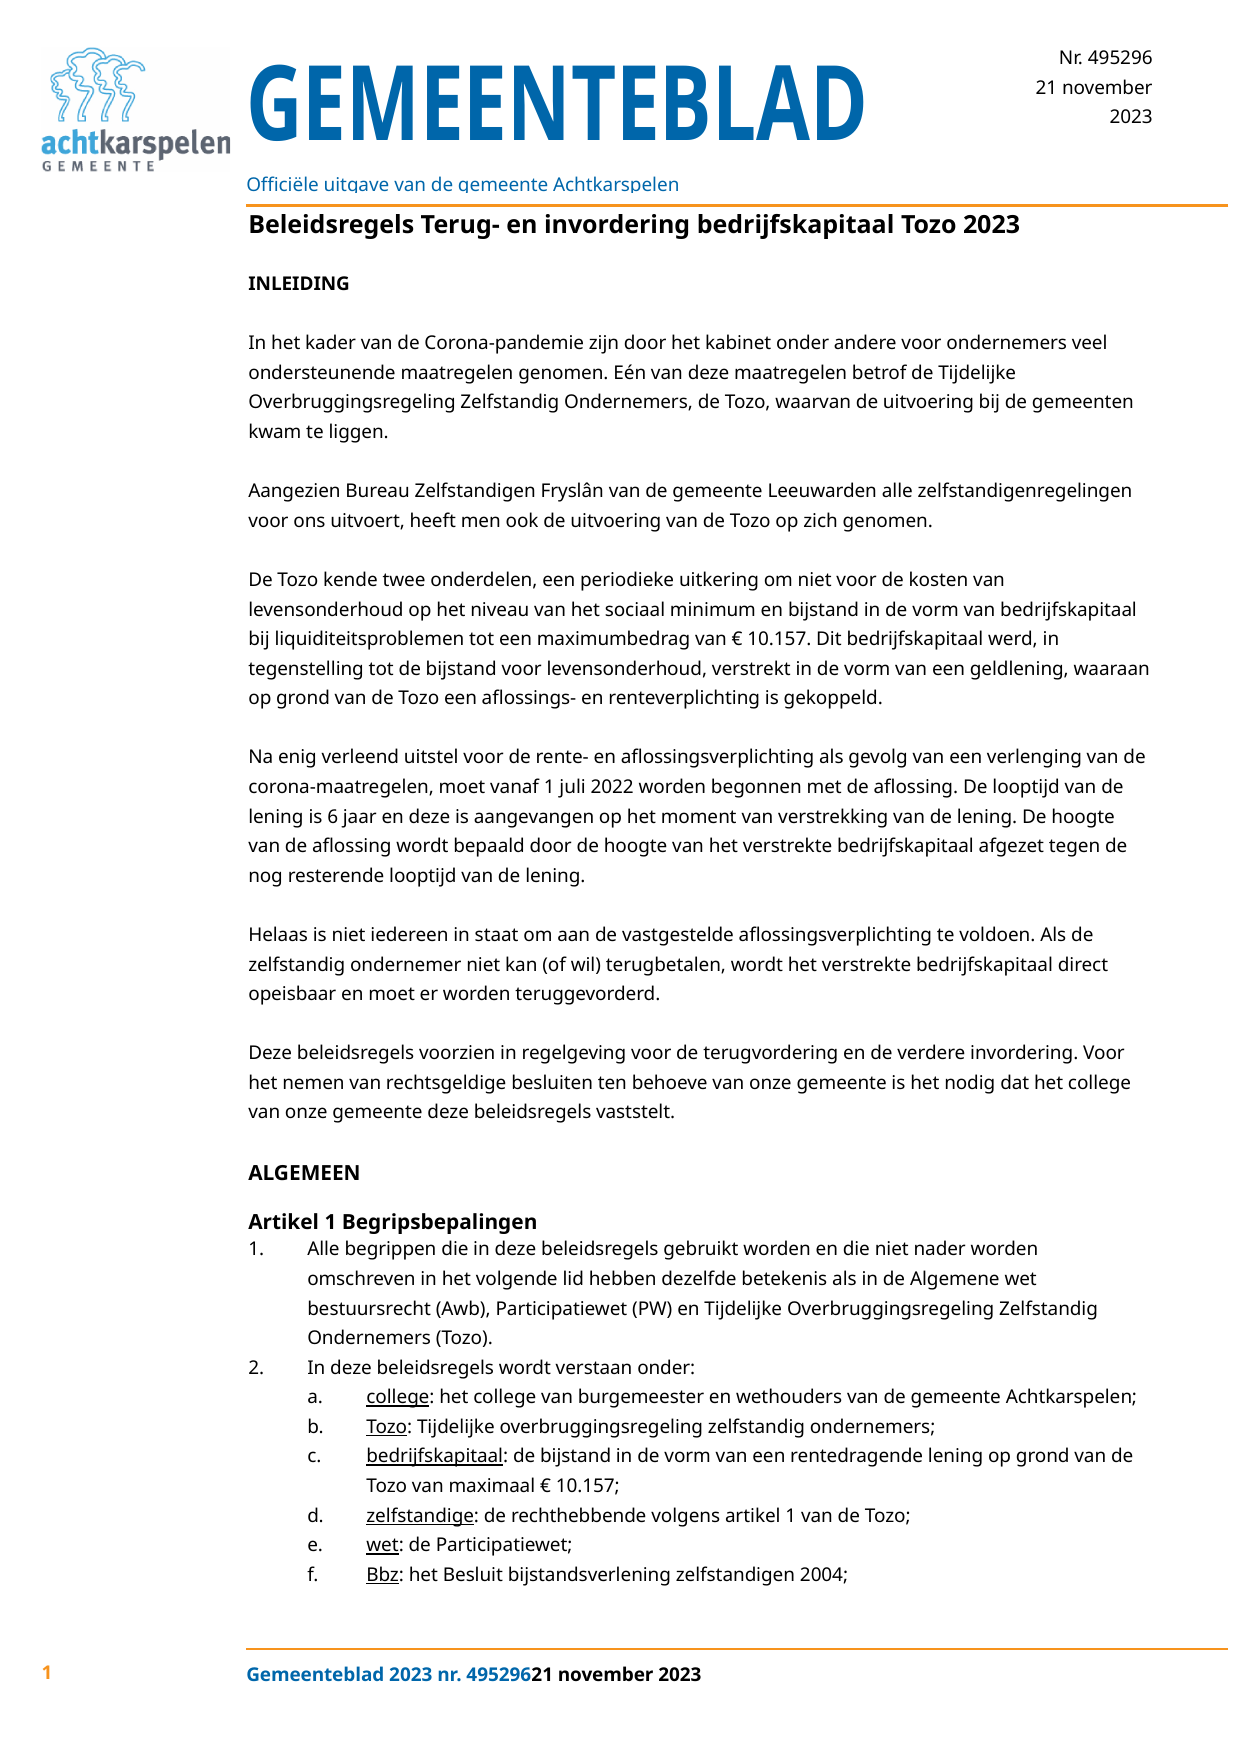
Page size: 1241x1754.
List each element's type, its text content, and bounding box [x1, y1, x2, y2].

list wet: de Participatiewet; [307, 1531, 1152, 1557]
text De Tozo kende twee onderdelen, een periodieke uitkering om niet voor de kosten van levensonderhoud op het niveau van het sociaal minimum en bijstand in de vorm van bedrijfskapitaal bij liquiditeitsproblemen tot een maximumbedrag van € 10.157. Dit bedrijfskapitaal werd, in tegenstelling tot de bijstand voor levensonderhoud, verstrekt in de vorm van een geldlening, waaraan op grond van de Tozo een aflossings- en renteverplichting is gekoppeld. [248, 566, 1152, 710]
text Na enig verleend uitstel voor de rente- en aflossingsverplichting als gevolg van een verlenging van de corona-maatregelen, moet vanaf 1 juli 2022 worden begonnen met de aflossing. De looptijd van de lening is 6 jaar en deze is aangevangen op het moment van verstrekking van de lening. De hoogte van de aflossing wordt bepaald door de hoogte van het verstrekte bedrijfskapitaal afgezet tegen de nog resterende looptijd van de lening. [248, 744, 1152, 888]
list Tozo: Tijdelijke overbruggingsregeling zelfstandig ondernemers; [307, 1413, 1152, 1439]
text In het kader van de Corona-pandemie zijn door het kabinet onder andere voor ondernemers veel ondersteunende maatregelen genomen. Eén van deze maatregelen betrof de Tijdelijke Overbruggingsregeling Zelfstandig Ondernemers, de Tozo, waarvan de uitvoering bij de gemeenten kwam te liggen. [248, 329, 1152, 444]
text INLEIDING [248, 270, 1152, 296]
text Beleidsregels Terug- en invordering bedrijfskapitaal Tozo 2023 [248, 207, 1152, 241]
list college: het college van burgemeester en wethouders van de gemeente Achtkarspelen; [307, 1383, 1152, 1409]
list zelfstandige: de rechthebbende volgens artikel 1 van de Tozo; [307, 1502, 1152, 1527]
list In deze beleidsregels wordt verstaan onder: [248, 1354, 1152, 1379]
text Aangezien Bureau Zelfstandigen Fryslân van de gemeente Leeuwarden alle zelfstandigenregelingen voor ons uitvoert, heeft men ook de uitvoering van de Tozo op zich genomen. [248, 477, 1152, 533]
text Helaas is niet iedereen in staat om aan de vastgestelde aflossingsverplichting te voldoen. Als de zelfstandig ondernemer niet kan (of wil) terugbetalen, wordt het verstrekte bedrijfskapitaal direct opeisbaar en moet er worden teruggevorderd. [248, 921, 1152, 1006]
list Alle begrippen die in deze beleidsregels gebruikt worden en die niet nader worden omschreven in het volgende lid hebben dezelfde betekenis als in de Algemene wet bestuursrecht (Awb), Participatiewet (PW) en Tijdelijke Overbruggingsregeling Zelfstandig Ondernemers (Tozo). [248, 1236, 1152, 1350]
list Bbz: het Besluit bijstandsverlening zelfstandigen 2004; [307, 1561, 1152, 1587]
text ALGEMEEN [248, 1158, 1152, 1186]
text Artikel 1 Begripsbepalingen [248, 1207, 1152, 1236]
text Deze beleidsregels voorzien in regelgeving voor de terugvordering en de verdere invordering. Voor het nemen van rechtsgeldige besluiten ten behoeve van onze gemeente is het nodig dat het college van onze gemeente deze beleidsregels vaststelt. [248, 1039, 1152, 1124]
list bedrijfskapitaal: de bijstand in de vorm van een rentedragende lening op grond van de Tozo van maximaal € 10.157; [307, 1443, 1152, 1498]
picture [41, 47, 231, 172]
